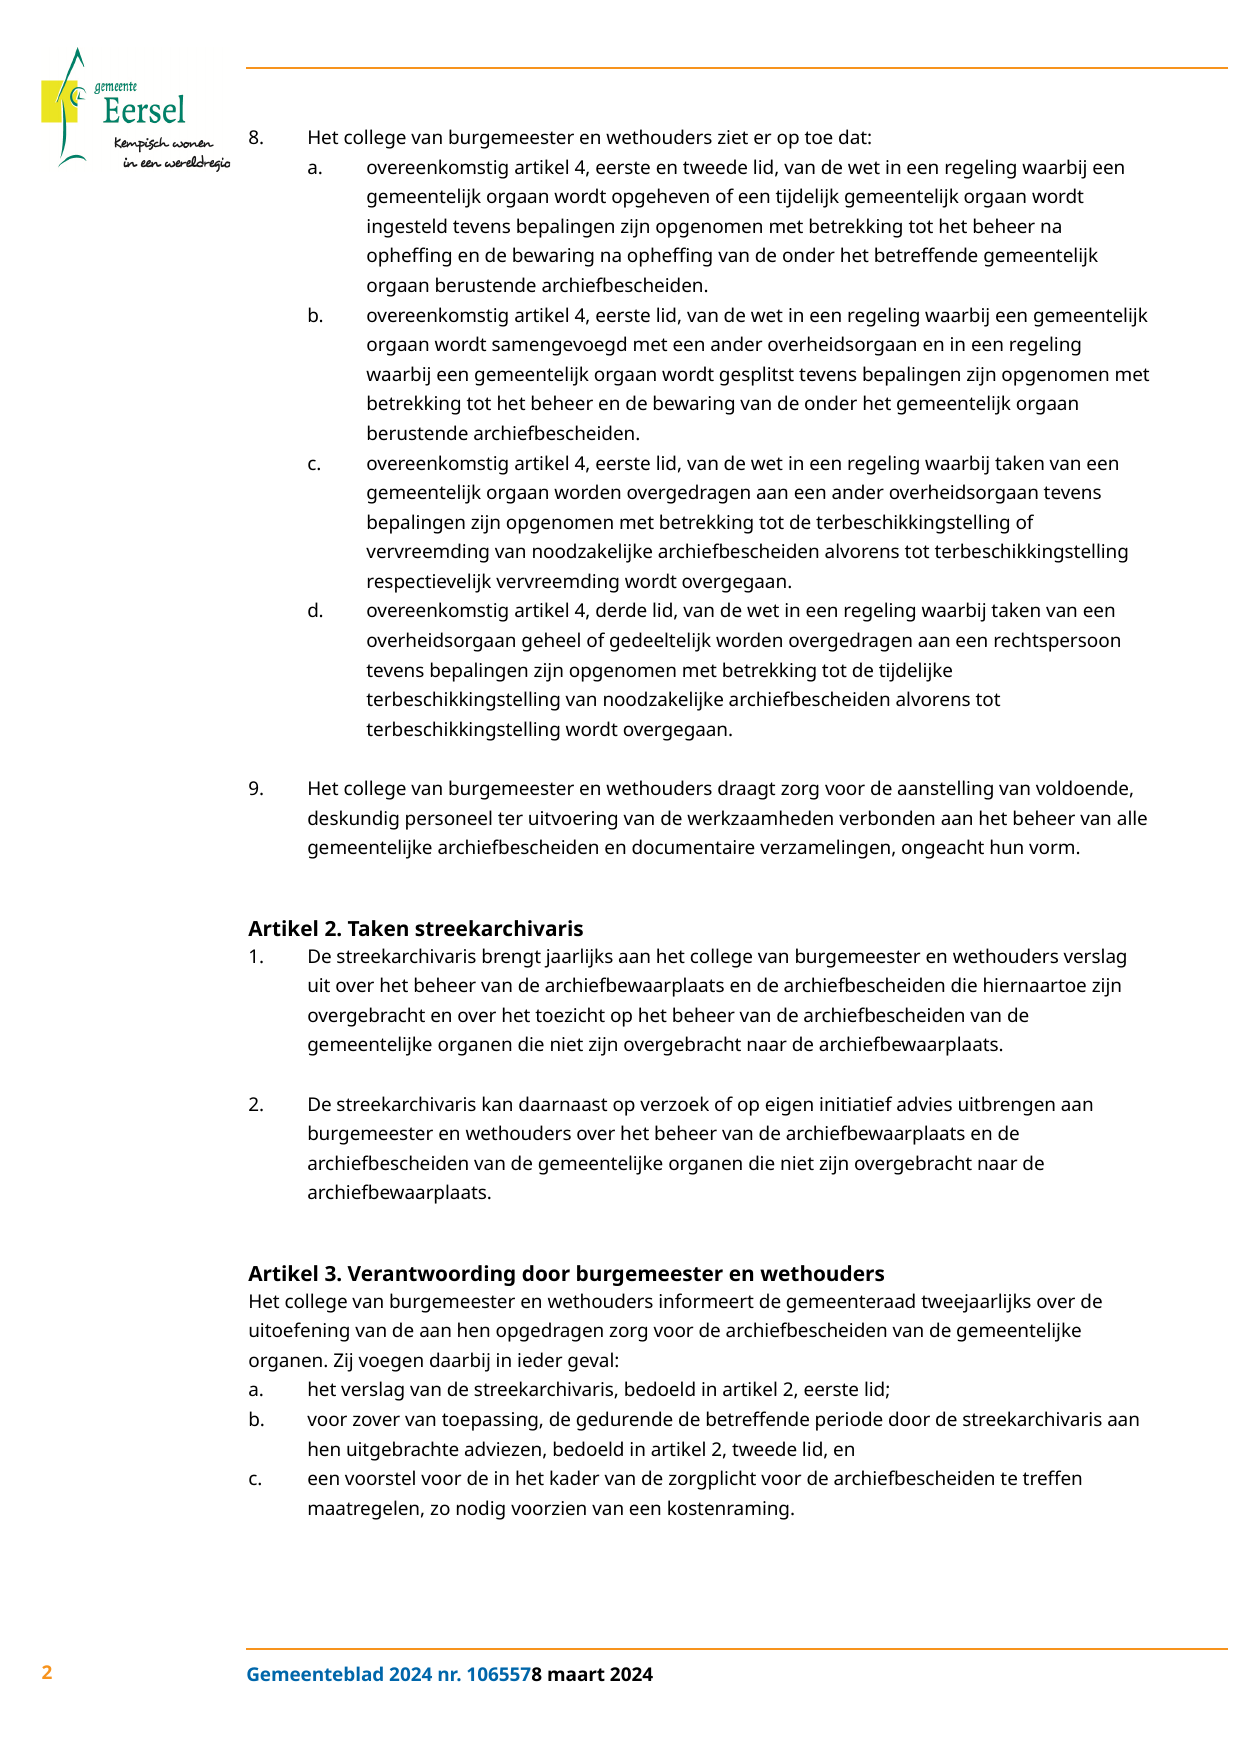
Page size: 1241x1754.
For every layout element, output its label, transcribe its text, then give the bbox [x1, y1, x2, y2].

list overeenkomstig artikel 4, eerste lid, van de wet in een regeling waarbij taken van een gemeentelijk orgaan worden overgedragen aan een ander overheidsorgaan tevens bepalingen zijn opgenomen met betrekking tot de terbeschikkingstelling of vervreemding van noodzakelijke archiefbescheiden alvorens tot terbeschikkingstelling respectievelijk vervreemding wordt overgegaan. [307, 450, 1152, 594]
list Het college van burgemeester en wethouders ziet er op toe dat: [248, 124, 1152, 150]
text Artikel 2. Taken streekarchivaris [248, 914, 1152, 943]
list overeenkomstig artikel 4, eerste lid, van de wet in een regeling waarbij een gemeentelijk orgaan wordt samengevoegd met een ander overheidsorgaan en in een regeling waarbij een gemeentelijk orgaan wordt gesplitst tevens bepalingen zijn opgenomen met betrekking tot het beheer en de bewaring van de onder het gemeentelijk orgaan berustende archiefbescheiden. [307, 302, 1152, 446]
list Het college van burgemeester en wethouders draagt zorg voor de aanstelling van voldoende, deskundig personeel ter uitvoering van de werkzaamheden verbonden aan het beheer van alle gemeentelijke archiefbescheiden en documentaire verzamelingen, ongeacht hun vorm. [248, 775, 1152, 860]
list overeenkomstig artikel 4, eerste en tweede lid, van de wet in een regeling waarbij een gemeentelijk orgaan wordt opgeheven of een tijdelijk gemeentelijk orgaan wordt ingesteld tevens bepalingen zijn opgenomen met betrekking tot het beheer na opheffing en de bewaring na opheffing van de onder het betreffende gemeentelijk orgaan berustende archiefbescheiden. [307, 154, 1152, 298]
text Het college van burgemeester en wethouders informeert de gemeenteraad tweejaarlijks over de uitoefening van de aan hen opgedragen zorg voor de archiefbescheiden van de gemeentelijke organen. Zij voegen daarbij in ieder geval: [248, 1288, 1152, 1373]
list De streekarchivaris brengt jaarlijks aan het college van burgemeester en wethouders verslag uit over het beheer van de archiefbewaarplaats en de archiefbescheiden die hiernaartoe zijn overgebracht en over het toezicht op het beheer van de archiefbescheiden van de gemeentelijke organen die niet zijn overgebracht naar de archiefbewaarplaats. [248, 943, 1152, 1057]
picture [41, 47, 231, 172]
list voor zover van toepassing, de gedurende de betreffende periode door de streekarchivaris aan hen uitgebrachte adviezen, bedoeld in artikel 2, tweede lid, en [248, 1406, 1152, 1462]
list het verslag van de streekarchivaris, bedoeld in artikel 2, eerste lid; [248, 1377, 1152, 1402]
list overeenkomstig artikel 4, derde lid, van de wet in een regeling waarbij taken van een overheidsorgaan geheel of gedeeltelijk worden overgedragen aan een rechtspersoon tevens bepalingen zijn opgenomen met betrekking tot de tijdelijke terbeschikkingstelling van noodzakelijke archiefbescheiden alvorens tot terbeschikkingstelling wordt overgegaan. [307, 598, 1152, 742]
list De streekarchivaris kan daarnaast op verzoek of op eigen initiatief advies uitbrengen aan burgemeester en wethouders over het beheer van de archiefbewaarplaats en de archiefbescheiden van de gemeentelijke organen die niet zijn overgebracht naar de archiefbewaarplaats. [248, 1091, 1152, 1205]
list een voorstel voor de in het kader van de zorgplicht voor de archiefbescheiden te treffen maatregelen, zo nodig voorzien van een kostenraming. [248, 1465, 1152, 1521]
text Artikel 3. Verantwoording door burgemeester en wethouders [248, 1259, 1152, 1288]
